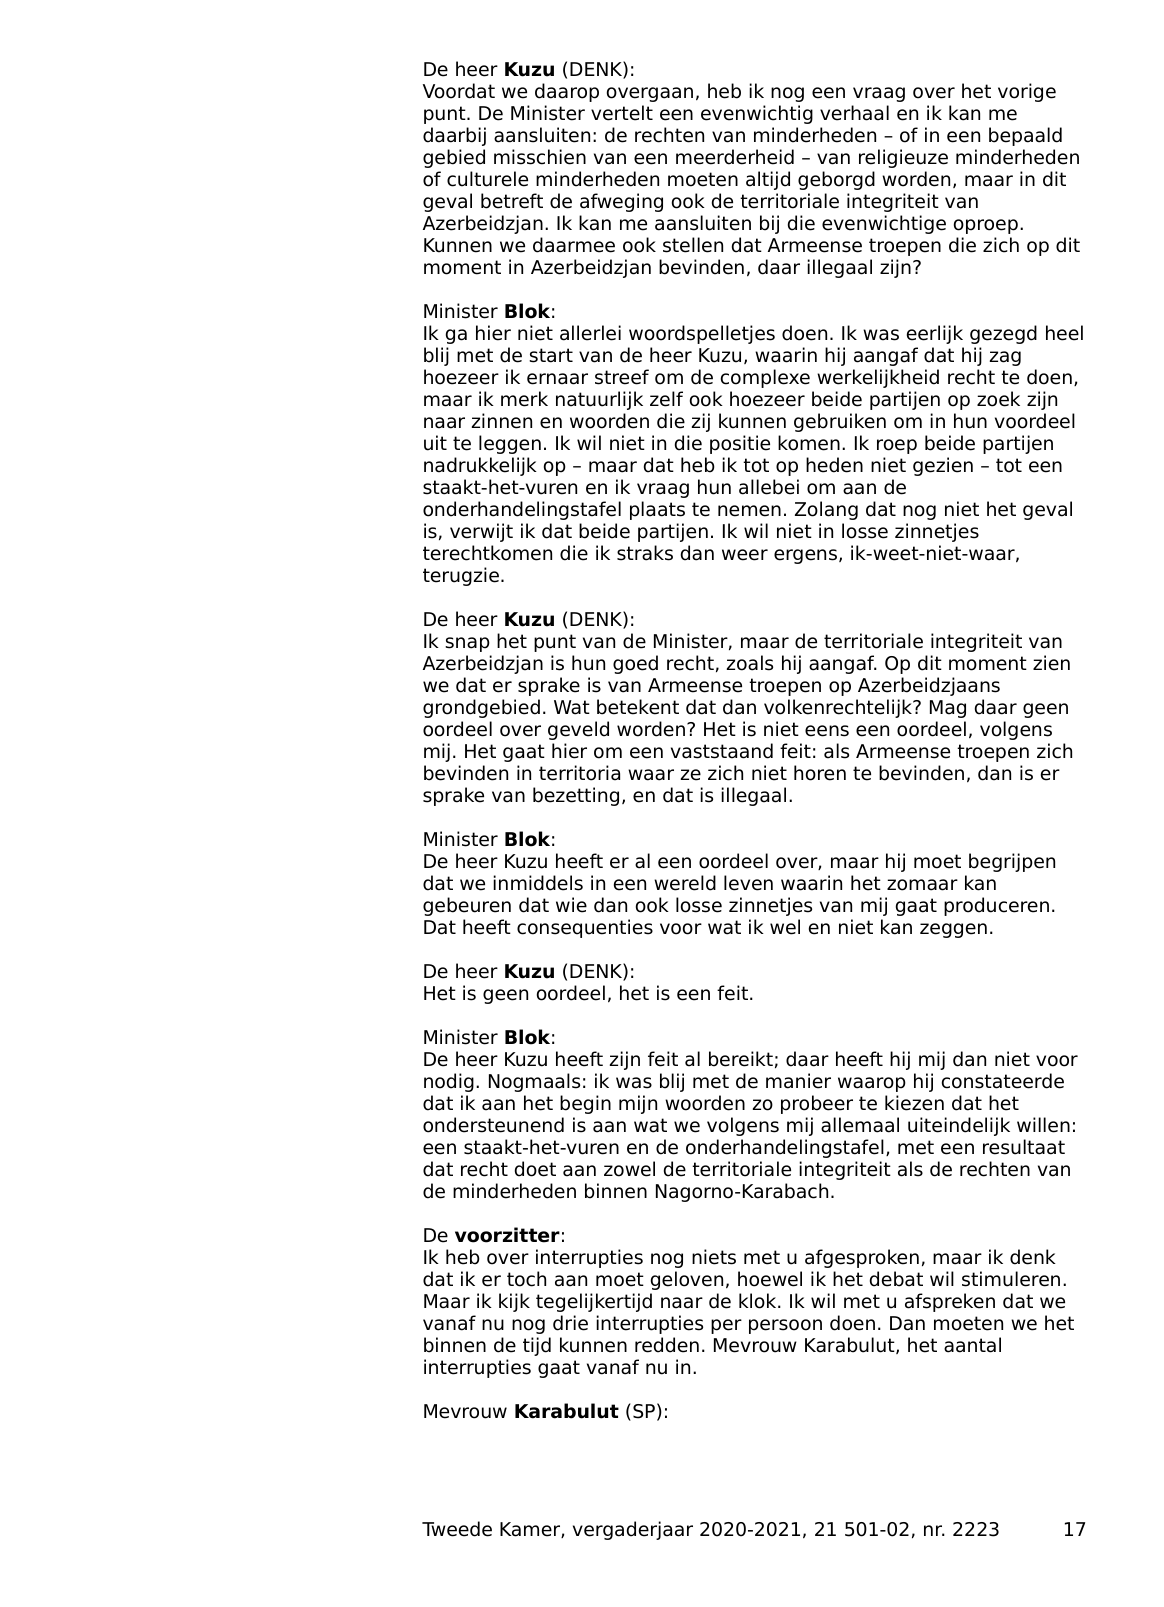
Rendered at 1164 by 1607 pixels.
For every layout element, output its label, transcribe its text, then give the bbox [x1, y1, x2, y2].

text De voorzitter: [422, 1225, 1087, 1247]
text Voordat we daarop overgaan, heb ik nog een vraag over het vorige punt. De Minister vertelt een evenwichtig verhaal en ik kan me daarbij aansluiten: de rechten van minderheden – of in een bepaald gebied misschien van een meerderheid – van religieuze minderheden of culturele minderheden moeten altijd geborgd worden, maar in dit geval betreft de afweging ook de territoriale integriteit van Azerbeidzjan. Ik kan me aansluiten bij die evenwichtige oproep. Kunnen we daarmee ook stellen dat Armeense troepen die zich op dit moment in Azerbeidzjan bevinden, daar illegaal zijn? [422, 81, 1087, 279]
text De heer Kuzu (DENK): [422, 961, 1087, 983]
text Minister Blok: [422, 1027, 1087, 1049]
text De heer Kuzu (DENK): [422, 609, 1087, 631]
text Minister Blok: [422, 829, 1087, 851]
text De heer Kuzu heeft er al een oordeel over, maar hij moet begrijpen dat we inmiddels in een wereld leven waarin het zomaar kan gebeuren dat wie dan ook losse zinnetjes van mij gaat produceren. Dat heeft consequenties voor wat ik wel en niet kan zeggen. [422, 851, 1087, 939]
text Ik ga hier niet allerlei woordspelletjes doen. Ik was eerlijk gezegd heel blij met de start van de heer Kuzu, waarin hij aangaf dat hij zag hoezeer ik ernaar streef om de complexe werkelijkheid recht te doen, maar ik merk natuurlijk zelf ook hoezeer beide partijen op zoek zijn naar zinnen en woorden die zij kunnen gebruiken om in hun voordeel uit te leggen. Ik wil niet in die positie komen. Ik roep beide partijen nadrukkelijk op – maar dat heb ik tot op heden niet gezien – tot een staakt-het-vuren en ik vraag hun allebei om aan de onderhandelingstafel plaats te nemen. Zolang dat nog niet het geval is, verwijt ik dat beide partijen. Ik wil niet in losse zinnetjes terechtkomen die ik straks dan weer ergens, ik-weet-niet-waar, terugzie. [422, 323, 1087, 587]
text De heer Kuzu heeft zijn feit al bereikt; daar heeft hij mij dan niet voor nodig. Nogmaals: ik was blij met de manier waarop hij constateerde dat ik aan het begin mijn woorden zo probeer te kiezen dat het ondersteunend is aan wat we volgens mij allemaal uiteindelijk willen: een staakt-het-vuren en de onderhandelingstafel, met een resultaat dat recht doet aan zowel de territoriale integriteit als de rechten van de minderheden binnen Nagorno-Karabach. [422, 1049, 1087, 1203]
text Minister Blok: [422, 301, 1087, 323]
text Mevrouw Karabulut (SP): [422, 1401, 1087, 1423]
text Het is geen oordeel, het is een feit. [422, 983, 1087, 1005]
text De heer Kuzu (DENK): [422, 59, 1087, 81]
text Ik heb over interrupties nog niets met u afgesproken, maar ik denk dat ik er toch aan moet geloven, hoewel ik het debat wil stimuleren. Maar ik kijk tegelijkertijd naar de klok. Ik wil met u afspreken dat we vanaf nu nog drie interrupties per persoon doen. Dan moeten we het binnen de tijd kunnen redden. Mevrouw Karabulut, het aantal interrupties gaat vanaf nu in. [422, 1247, 1087, 1379]
text Ik snap het punt van de Minister, maar de territoriale integriteit van Azerbeidzjan is hun goed recht, zoals hij aangaf. Op dit moment zien we dat er sprake is van Armeense troepen op Azerbeidzjaans grondgebied. Wat betekent dat dan volkenrechtelijk? Mag daar geen oordeel over geveld worden? Het is niet eens een oordeel, volgens mij. Het gaat hier om een vaststaand feit: als Armeense troepen zich bevinden in territoria waar ze zich niet horen te bevinden, dan is er sprake van bezetting, en dat is illegaal. [422, 631, 1087, 807]
